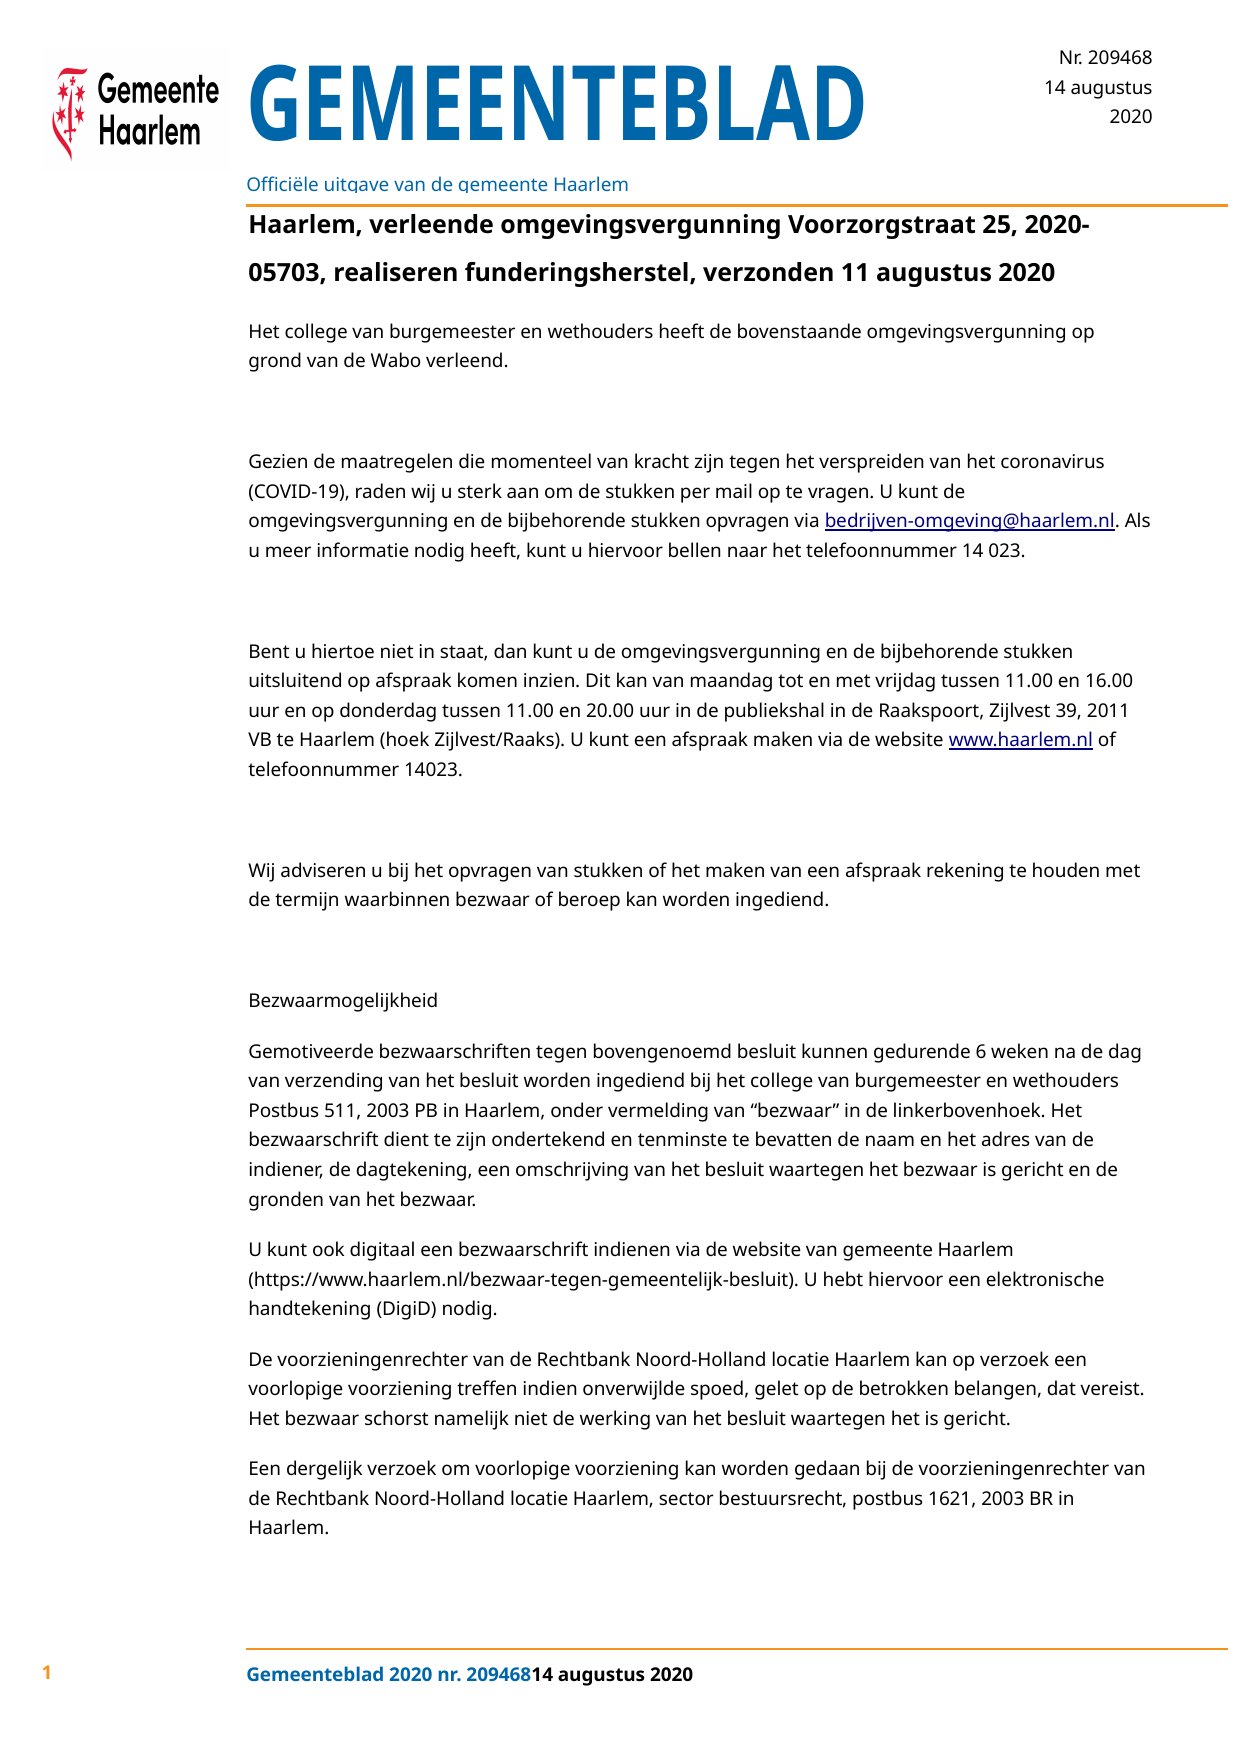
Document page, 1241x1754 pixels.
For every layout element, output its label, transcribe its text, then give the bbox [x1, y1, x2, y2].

text Een dergelijk verzoek om voorlopige voorziening kan worden gedaan bij de voorzieningenrechter van de Rechtbank Noord-Holland locatie Haarlem, sector bestuursrecht, postbus 1621, 2003 BR in Haarlem. [248, 1455, 1152, 1540]
text Gemotiveerde bezwaarschriften tegen bovengenoemd besluit kunnen gedurende 6 weken na de dag van verzending van het besluit worden ingediend bij het college van burgemeester en wethouders Postbus 511, 2003 PB in Haarlem, onder vermelding van “bezwaar” in de linkerbovenhoek. Het bezwaarschrift dient te zijn ondertekend en tenminste te bevatten de naam en het adres van de indiener, de dagtekening, een omschrijving van het besluit waartegen het bezwaar is gericht en de gronden van het bezwaar. [248, 1038, 1152, 1212]
picture [41, 47, 231, 172]
text Bent u hiertoe niet in staat, dan kunt u de omgevingsvergunning en de bijbehorende stukken uitsluitend op afspraak komen inzien. Dit kan van maandag tot en met vrijdag tussen 11.00 en 16.00 uur en op donderdag tussen 11.00 en 20.00 uur in de publiekshal in de Raakspoort, Zijlvest 39, 2011 VB te Haarlem (hoek Zijlvest/Raaks). U kunt een afspraak maken via de website www.haarlem.nl of telefoonnummer 14023. [248, 638, 1152, 782]
text De voorzieningenrechter van de Rechtbank Noord-Holland locatie Haarlem kan op verzoek een voorlopige voorziening treffen indien onverwijlde spoed, gelet op de betrokken belangen, dat vereist. Het bezwaar schorst namelijk niet de werking van het besluit waartegen het is gericht. [248, 1346, 1152, 1431]
text Gezien de maatregelen die momenteel van kracht zijn tegen het verspreiden van het coronavirus (COVID-19), raden wij u sterk aan om de stukken per mail op te vragen. U kunt de omgevingsvergunning en de bijbehorende stukken opvragen via bedrijven-omgeving@haarlem.nl. Als u meer informatie nodig heeft, kunt u hiervoor bellen naar het telefoonnummer 14 023. [248, 448, 1152, 563]
text Het college van burgemeester en wethouders heeft de bovenstaande omgevingsvergunning op grond van de Wabo verleend. [248, 318, 1152, 373]
text Wij adviseren u bij het opvragen van stukken of het maken van een afspraak rekening te houden met de termijn waarbinnen bezwaar of beroep kan worden ingediend. [248, 857, 1152, 912]
text Haarlem, verleende omgevingsvergunning Voorzorgstraat 25, 2020-05703, realiseren funderingsherstel, verzonden 11 augustus 2020 [248, 207, 1152, 288]
text Bezwaarmogelijkheid [248, 987, 1152, 1013]
text U kunt ook digitaal een bezwaarschrift indienen via de website van gemeente Haarlem (https://www.haarlem.nl/bezwaar-tegen-gemeentelijk-besluit). U hebt hiervoor een elektronische handtekening (DigiD) nodig. [248, 1236, 1152, 1321]
